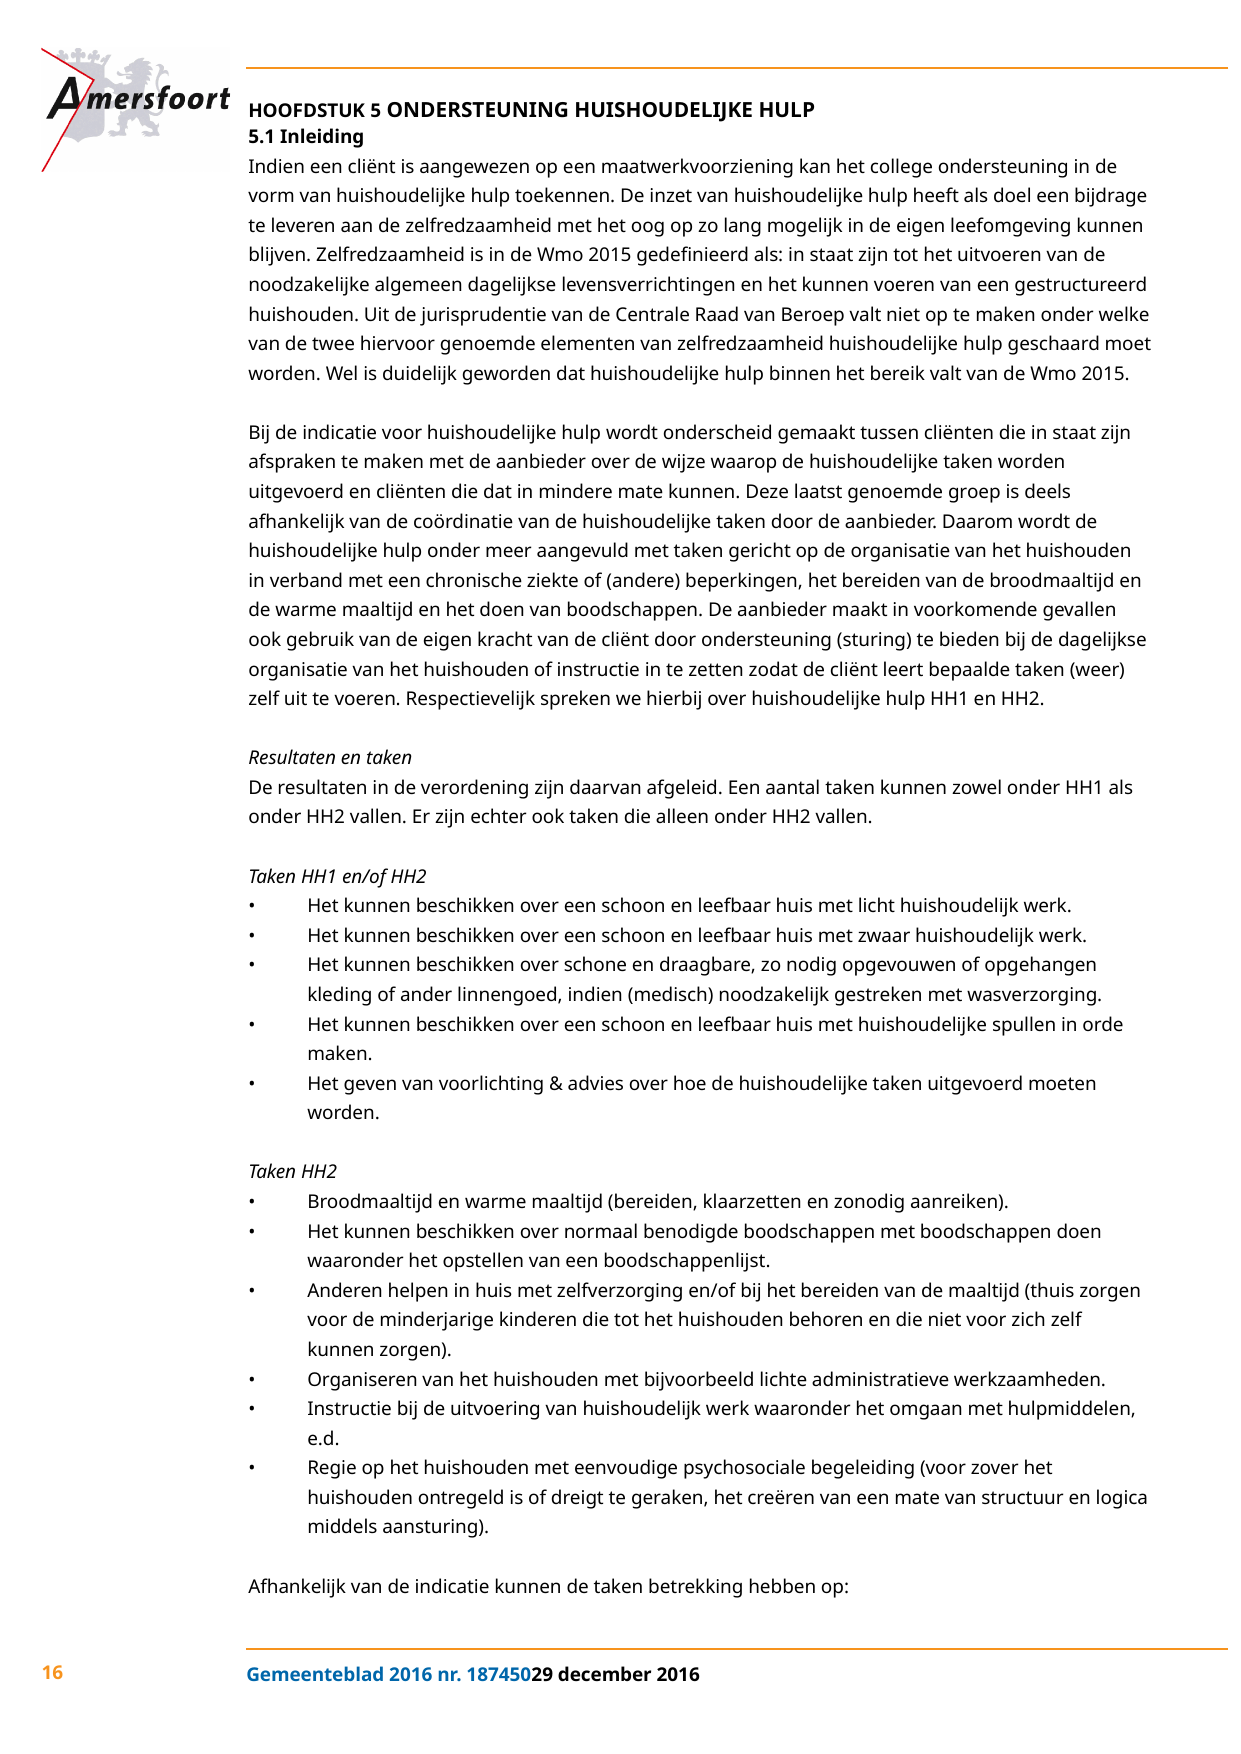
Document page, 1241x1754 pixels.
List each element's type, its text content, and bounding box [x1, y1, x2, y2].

text Bij de indicatie voor huishoudelijke hulp wordt onderscheid gemaakt tussen cliënten die in staat zijn afspraken te maken met de aanbieder over de wijze waarop de huishoudelijke taken worden uitgevoerd en cliënten die dat in mindere mate kunnen. Deze laatst genoemde groep is deels afhankelijk van de coördinatie van de huishoudelijke taken door de aanbieder. Daarom wordt de huishoudelijke hulp onder meer aangevuld met taken gericht op de organisatie van het huishouden in verband met een chronische ziekte of (andere) beperkingen, het bereiden van de broodmaaltijd en de warme maaltijd en het doen van boodschappen. De aanbieder maakt in voorkomende gevallen ook gebruik van de eigen kracht van de cliënt door ondersteuning (sturing) te bieden bij de dagelijkse organisatie van het huishouden of instructie in te zetten zodat de cliënt leert bepaalde taken (weer) zelf uit te voeren. Respectievelijk spreken we hierbij over huishoudelijke hulp HH1 en HH2. [248, 419, 1152, 711]
text Afhankelijk van de indicatie kunnen de taken betrekking hebben op: [248, 1573, 1152, 1598]
list Het kunnen beschikken over schone en draagbare, zo nodig opgevouwen of opgehangen kleding of ander linnengoed, indien (medisch) noodzakelijk gestreken met wasverzorging. [248, 952, 1152, 1007]
text Indien een cliënt is aangewezen op een maatwerkvoorziening kan het college ondersteuning in de vorm van huishoudelijke hulp toekennen. De inzet van huishoudelijke hulp heeft als doel een bijdrage te leveren aan de zelfredzaamheid met het oog op zo lang mogelijk in de eigen leefomgeving kunnen blijven. Zelfredzaamheid is in de Wmo 2015 gedefinieerd als: in staat zijn tot het uitvoeren van de noodzakelijke algemeen dagelijkse levensverrichtingen en het kunnen voeren van een gestructureerd huishouden. Uit de jurisprudentie van de Centrale Raad van Beroep valt niet op te maken onder welke van de twee hiervoor genoemde elementen van zelfredzaamheid huishoudelijke hulp geschaard moet worden. Wel is duidelijk geworden dat huishoudelijke hulp binnen het bereik valt van de Wmo 2015. [248, 153, 1152, 386]
list Regie op het huishouden met eenvoudige psychosociale begeleiding (voor zover het huishouden ontregeld is of dreigt te geraken, het creëren van een mate van structuur en logica middels aansturing). [248, 1454, 1152, 1539]
text HOOFDSTUK 5 ONDERSTEUNING HUISHOUDELIJKE HULP [248, 95, 1152, 123]
text De resultaten in de verordening zijn daarvan afgeleid. Een aantal taken kunnen zowel onder HH1 als onder HH2 vallen. Er zijn echter ook taken die alleen onder HH2 vallen. [248, 774, 1152, 829]
list Het geven van voorlichting & advies over hoe de huishoudelijke taken uitgevoerd moeten worden. [248, 1070, 1152, 1125]
picture [41, 47, 231, 172]
list Het kunnen beschikken over een schoon en leefbaar huis met huishoudelijke spullen in orde maken. [248, 1011, 1152, 1066]
list Het kunnen beschikken over normaal benodigde boodschappen met boodschappen doen waaronder het opstellen van een boodschappenlijst. [248, 1218, 1152, 1273]
list Broodmaaltijd en warme maaltijd (bereiden, klaarzetten en zonodig aanreiken). [248, 1188, 1152, 1214]
text Resultaten en taken [248, 744, 1152, 770]
text 5.1 Inleiding [248, 123, 1152, 149]
list Het kunnen beschikken over een schoon en leefbaar huis met zwaar huishoudelijk werk. [248, 922, 1152, 948]
text Taken HH2 [248, 1159, 1152, 1184]
list Het kunnen beschikken over een schoon en leefbaar huis met licht huishoudelijk werk. [248, 892, 1152, 918]
list Anderen helpen in huis met zelfverzorging en/of bij het bereiden van de maaltijd (thuis zorgen voor de minderjarige kinderen die tot het huishouden behoren en die niet voor zich zelf kunnen zorgen). [248, 1277, 1152, 1362]
list Instructie bij de uitvoering van huishoudelijk werk waaronder het omgaan met hulpmiddelen, e.d. [248, 1395, 1152, 1451]
list Organiseren van het huishouden met bijvoorbeeld lichte administratieve werkzaamheden. [248, 1366, 1152, 1391]
text Taken HH1 en/of HH2 [248, 863, 1152, 888]
